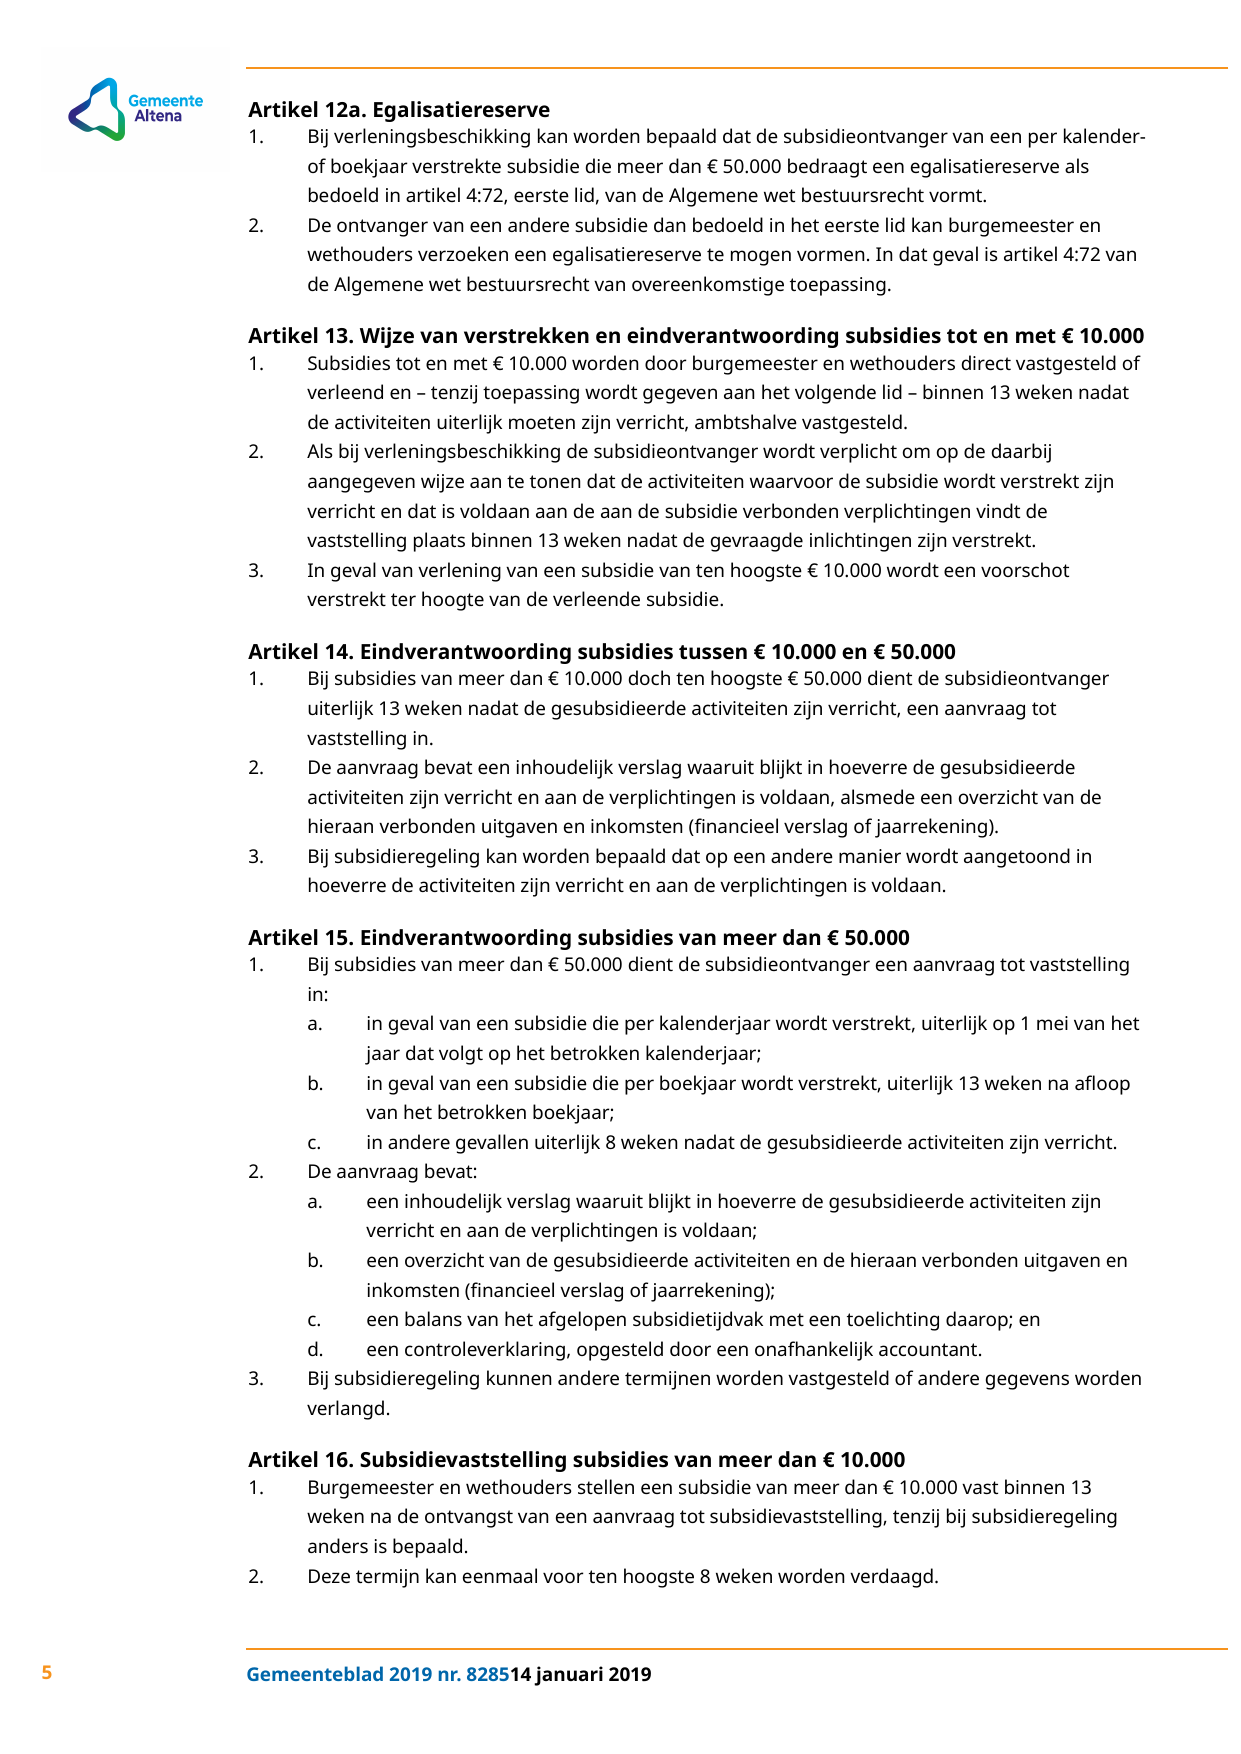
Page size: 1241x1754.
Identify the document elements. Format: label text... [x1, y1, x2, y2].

list in andere gevallen uiterlijk 8 weken nadat de gesubsidieerde activiteiten zijn verricht. [307, 1129, 1152, 1155]
list Bij subsidieregeling kan worden bepaald dat op een andere manier wordt aangetoond in hoeverre de activiteiten zijn verricht en aan de verplichtingen is voldaan. [248, 843, 1152, 898]
list Burgemeester en wethouders stellen een subsidie van meer dan € 10.000 vast binnen 13 weken na de ontvangst van een aanvraag tot subsidievaststelling, tenzij bij subsidieregeling anders is bepaald. [248, 1474, 1152, 1559]
list Bij subsidies van meer dan € 10.000 doch ten hoogste € 50.000 dient de subsidieontvanger uiterlijk 13 weken nadat de gesubsidieerde activiteiten zijn verricht, een aanvraag tot vaststelling in. [248, 666, 1152, 750]
picture [41, 47, 231, 172]
list Subsidies tot en met € 10.000 worden door burgemeester en wethouders direct vastgesteld of verleend en – tenzij toepassing wordt gegeven aan het volgende lid – binnen 13 weken nadat de activiteiten uiterlijk moeten zijn verricht, ambtshalve vastgesteld. [248, 350, 1152, 435]
text Artikel 12a. Egalisatiereserve [248, 95, 1152, 123]
text Artikel 15. Eindverantwoording subsidies van meer dan € 50.000 [248, 923, 1152, 951]
list in geval van een subsidie die per boekjaar wordt verstrekt, uiterlijk 13 weken na afloop van het betrokken boekjaar; [307, 1070, 1152, 1125]
list een controleverklaring, opgesteld door een onafhankelijk accountant. [307, 1336, 1152, 1362]
text Artikel 13. Wijze van verstrekken en eindverantwoording subsidies tot en met € 10.000 [248, 322, 1152, 350]
list Bij subsidieregeling kunnen andere termijnen worden vastgesteld of andere gegevens worden verlangd. [248, 1366, 1152, 1421]
list een balans van het afgelopen subsidietijdvak met een toelichting daarop; en [307, 1306, 1152, 1332]
text Artikel 14. Eindverantwoording subsidies tussen € 10.000 en € 50.000 [248, 637, 1152, 666]
list Bij subsidies van meer dan € 50.000 dient de subsidieontvanger een aanvraag tot vaststelling in: [248, 951, 1152, 1007]
list De ontvanger van een andere subsidie dan bedoeld in het eerste lid kan burgemeester en wethouders verzoeken een egalisatiereserve te mogen vormen. In dat geval is artikel 4:72 van de Algemene wet bestuursrecht van overeenkomstige toepassing. [248, 212, 1152, 297]
list een overzicht van de gesubsidieerde activiteiten en de hieraan verbonden uitgaven en inkomsten (financieel verslag of jaarrekening); [307, 1247, 1152, 1303]
list Deze termijn kan eenmaal voor ten hoogste 8 weken worden verdaagd. [248, 1563, 1152, 1588]
list Bij verleningsbeschikking kan worden bepaald dat de subsidieontvanger van een per kalender- of boekjaar verstrekte subsidie die meer dan € 50.000 bedraagt een egalisatiereserve als bedoeld in artikel 4:72, eerste lid, van de Algemene wet bestuursrecht vormt. [248, 123, 1152, 208]
list De aanvraag bevat: [248, 1158, 1152, 1184]
list In geval van verlening van een subsidie van ten hoogste € 10.000 wordt een voorschot verstrekt ter hoogte van de verleende subsidie. [248, 557, 1152, 612]
text Artikel 16. Subsidievaststelling subsidies van meer dan € 10.000 [248, 1446, 1152, 1474]
list in geval van een subsidie die per kalenderjaar wordt verstrekt, uiterlijk op 1 mei van het jaar dat volgt op het betrokken kalenderjaar; [307, 1011, 1152, 1066]
list De aanvraag bevat een inhoudelijk verslag waaruit blijkt in hoeverre de gesubsidieerde activiteiten zijn verricht en aan de verplichtingen is voldaan, alsmede een overzicht van de hieraan verbonden uitgaven en inkomsten (financieel verslag of jaarrekening). [248, 754, 1152, 839]
list Als bij verleningsbeschikking de subsidieontvanger wordt verplicht om op de daarbij aangegeven wijze aan te tonen dat de activiteiten waarvoor de subsidie wordt verstrekt zijn verricht en dat is voldaan aan de aan de subsidie verbonden verplichtingen vindt de vaststelling plaats binnen 13 weken nadat de gevraagde inlichtingen zijn verstrekt. [248, 439, 1152, 553]
list een inhoudelijk verslag waaruit blijkt in hoeverre de gesubsidieerde activiteiten zijn verricht en aan de verplichtingen is voldaan; [307, 1188, 1152, 1243]
